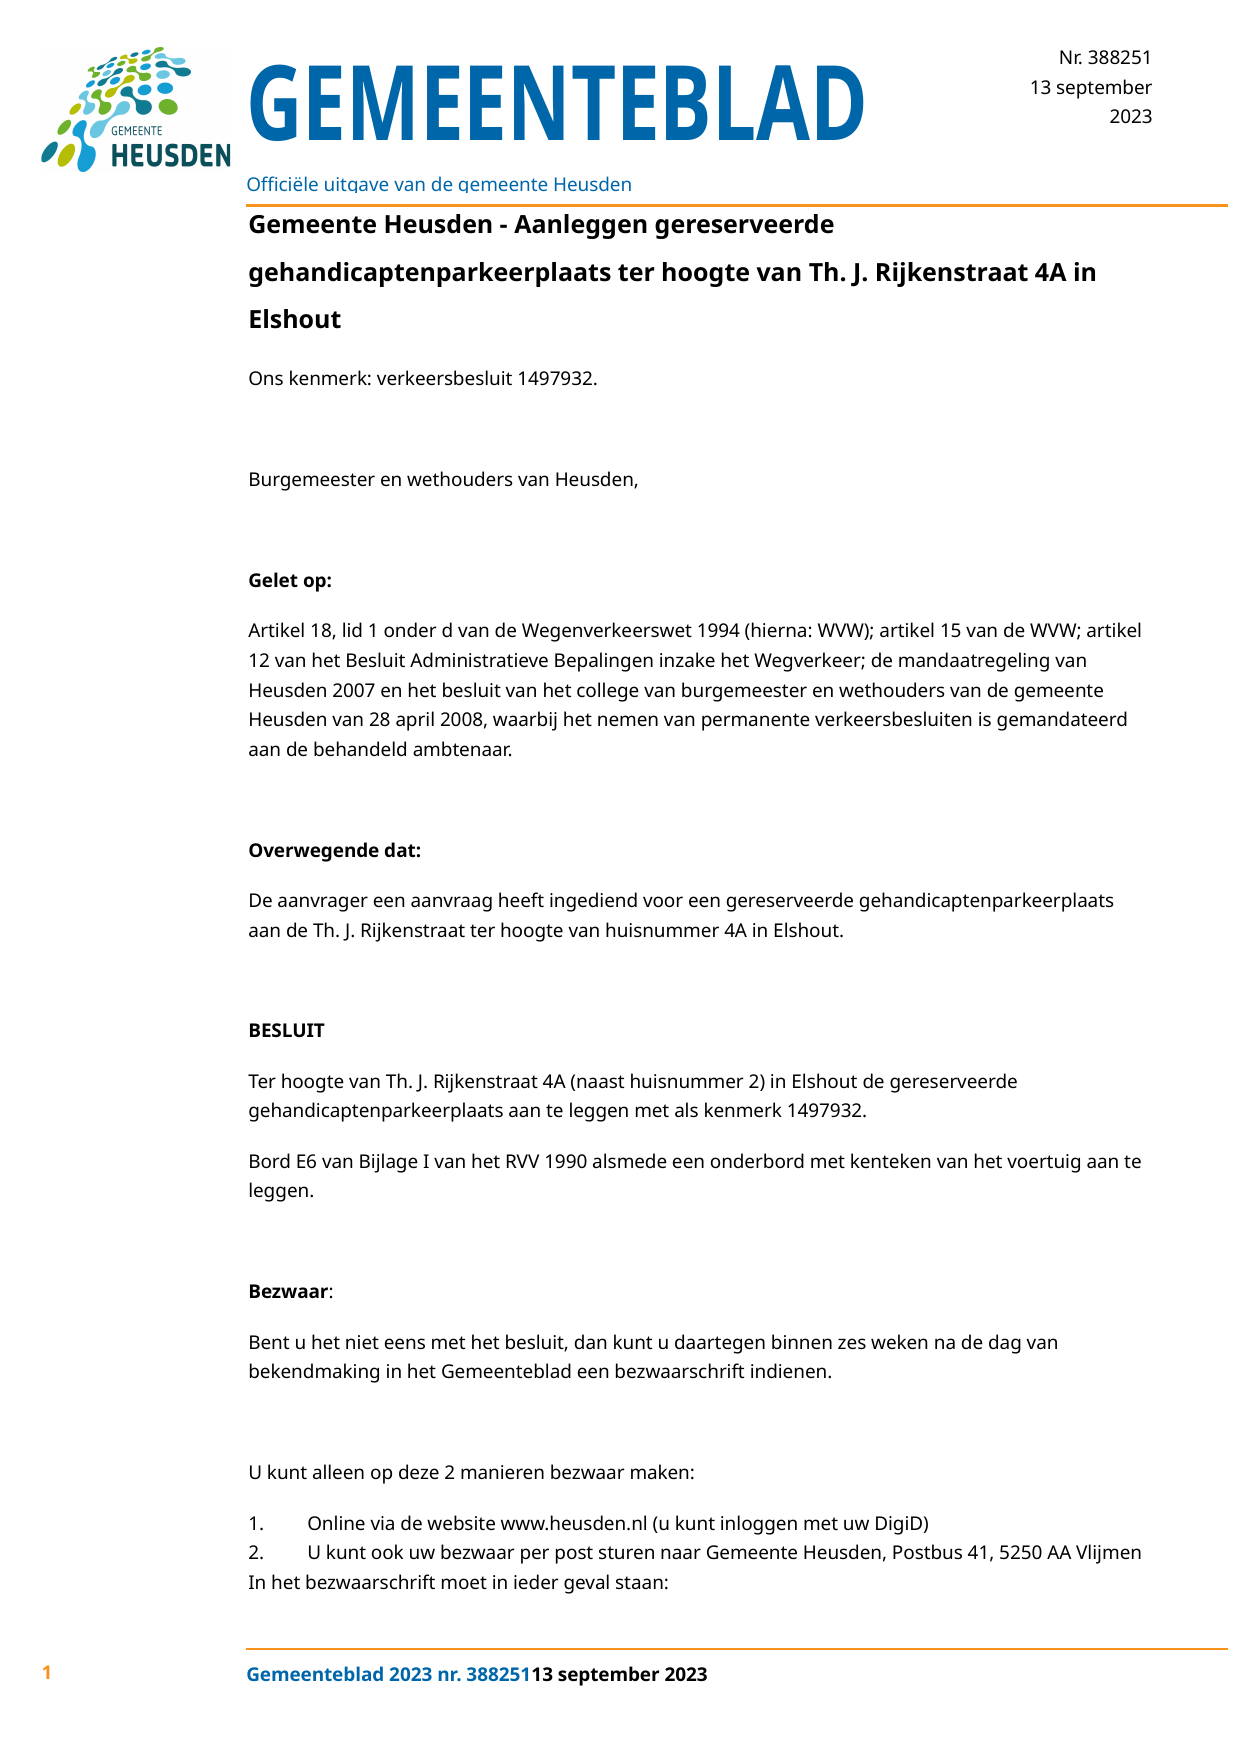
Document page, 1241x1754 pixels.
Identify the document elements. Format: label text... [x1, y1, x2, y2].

text Overwegende dat: [248, 837, 1152, 862]
text BESLUIT [248, 1018, 1152, 1043]
text U kunt alleen op deze 2 manieren bezwaar maken: [248, 1459, 1152, 1485]
text Gemeente Heusden - Aanleggen gereserveerde gehandicaptenparkeerplaats ter hoogte van Th. J. Rijkenstraat 4A in Elshout [248, 207, 1152, 336]
text Bord E6 van Bijlage I van het RVV 1990 alsmede een onderbord met kenteken van het voertuig aan te leggen. [248, 1148, 1152, 1203]
list Online via de website www.heusden.nl (u kunt inloggen met uw DigiD) [248, 1510, 1152, 1535]
text Bent u het niet eens met het besluit, dan kunt u daartegen binnen zes weken na de dag van bekendmaking in het Gemeenteblad een bezwaarschrift indienen. [248, 1329, 1152, 1384]
text Artikel 18, lid 1 onder d van de Wegenverkeerswet 1994 (hierna: WVW); artikel 15 van de WVW; artikel 12 van het Besluit Administratieve Bepalingen inzake het Wegverkeer; de mandaatregeling van Heusden 2007 en het besluit van het college van burgemeester en wethouders van de gemeente Heusden van 28 april 2008, waarbij het nemen van permanente verkeersbesluiten is gemandateerd aan de behandeld ambtenaar. [248, 618, 1152, 762]
text De aanvrager een aanvraag heeft ingediend voor een gereserveerde gehandicaptenparkeerplaats aan de Th. J. Rijkenstraat ter hoogte van huisnummer 4A in Elshout. [248, 887, 1152, 942]
text In het bezwaarschrift moet in ieder geval staan: [248, 1569, 1152, 1594]
picture [41, 47, 231, 172]
text Burgemeester en wethouders van Heusden, [248, 466, 1152, 492]
text Ter hoogte van Th. J. Rijkenstraat 4A (naast huisnummer 2) in Elshout de gereserveerde gehandicaptenparkeerplaats aan te leggen met als kenmerk 1497932. [248, 1068, 1152, 1123]
text Bezwaar: [248, 1278, 1152, 1304]
list U kunt ook uw bezwaar per post sturen naar Gemeente Heusden, Postbus 41, 5250 AA Vlijmen [248, 1539, 1152, 1565]
text Ons kenmerk: verkeersbesluit 1497932. [248, 366, 1152, 391]
text Gelet op: [248, 567, 1152, 593]
